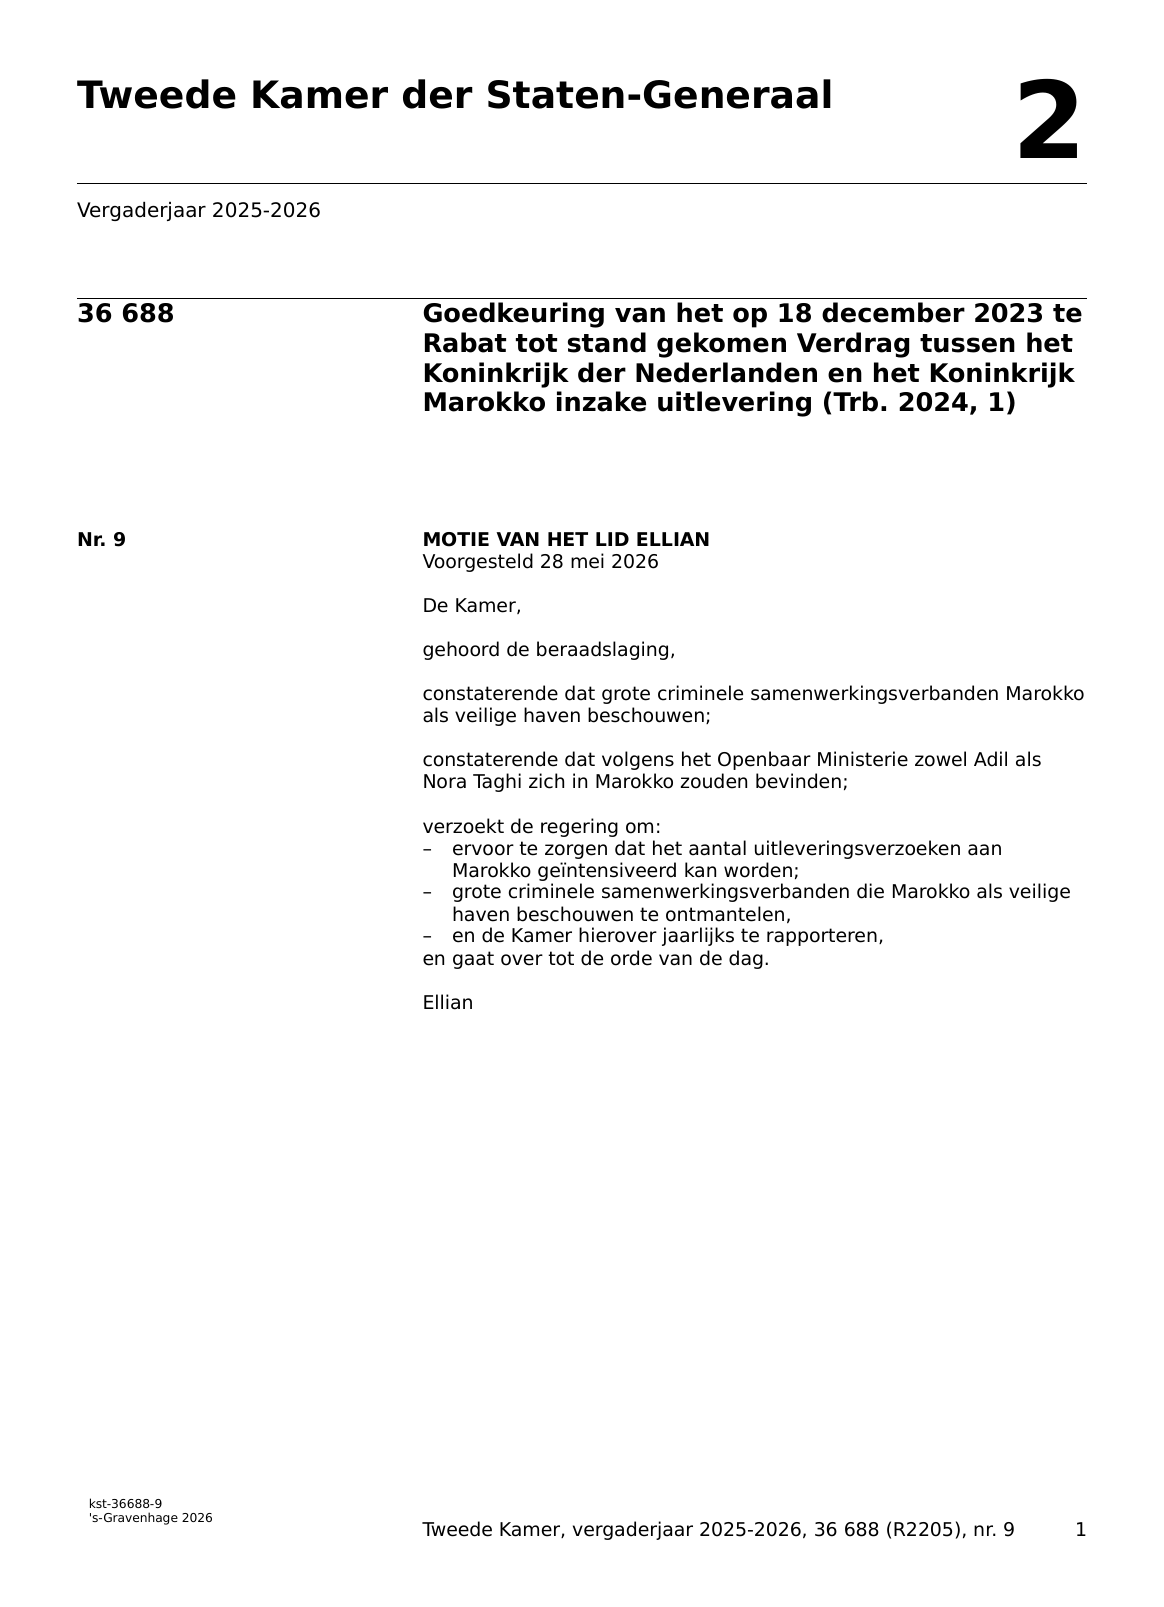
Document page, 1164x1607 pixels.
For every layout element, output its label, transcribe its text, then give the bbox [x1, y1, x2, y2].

text constaterende dat volgens het Openbaar Ministerie zowel Adil als Nora Taghi zich in Marokko zouden bevinden; [422, 749, 1087, 793]
text verzoekt de regering om: [422, 816, 1087, 837]
text – ervoor te zorgen dat het aantal uitleveringsverzoeken aan Marokko geïntensiveerd kan worden; [422, 837, 1087, 881]
table_header 2 [886, 59, 1087, 183]
text – en de Kamer hierover jaarlijks te rapporteren, [422, 925, 1087, 947]
text constaterende dat grote criminele samenwerkingsverbanden Marokko als veilige haven beschouwen; [422, 683, 1087, 727]
subtitle Nr. 9 MOTIE VAN HET LID ELLIAN [77, 529, 1087, 551]
text kst-36688-9 [88, 1497, 323, 1511]
text – grote criminele samenwerkingsverbanden die Marokko als veilige haven beschouwen te ontmantelen, [422, 881, 1087, 925]
table_header Tweede Kamer der Staten-Generaal [77, 59, 886, 183]
table_cell Vergaderjaar 2025-2026 [77, 184, 1087, 298]
text Voorgesteld 28 mei 2026 [422, 551, 1087, 573]
text gehoord de beraadslaging, [422, 639, 1087, 661]
text Ellian [422, 992, 1087, 1013]
text De Kamer, [422, 595, 1087, 617]
text en gaat over tot de orde van de dag. [422, 947, 1087, 969]
text 's-Gravenhage 2026 [88, 1511, 323, 1525]
subtitle 36 688 Goedkeuring van het op 18 december 2023 te Rabat tot stand gekomen Verdrag tussen het Koninkrijk der Nederlanden en het Koninkrijk Marokko inzake uitlevering (Trb. 2024, 1) [77, 299, 1087, 418]
